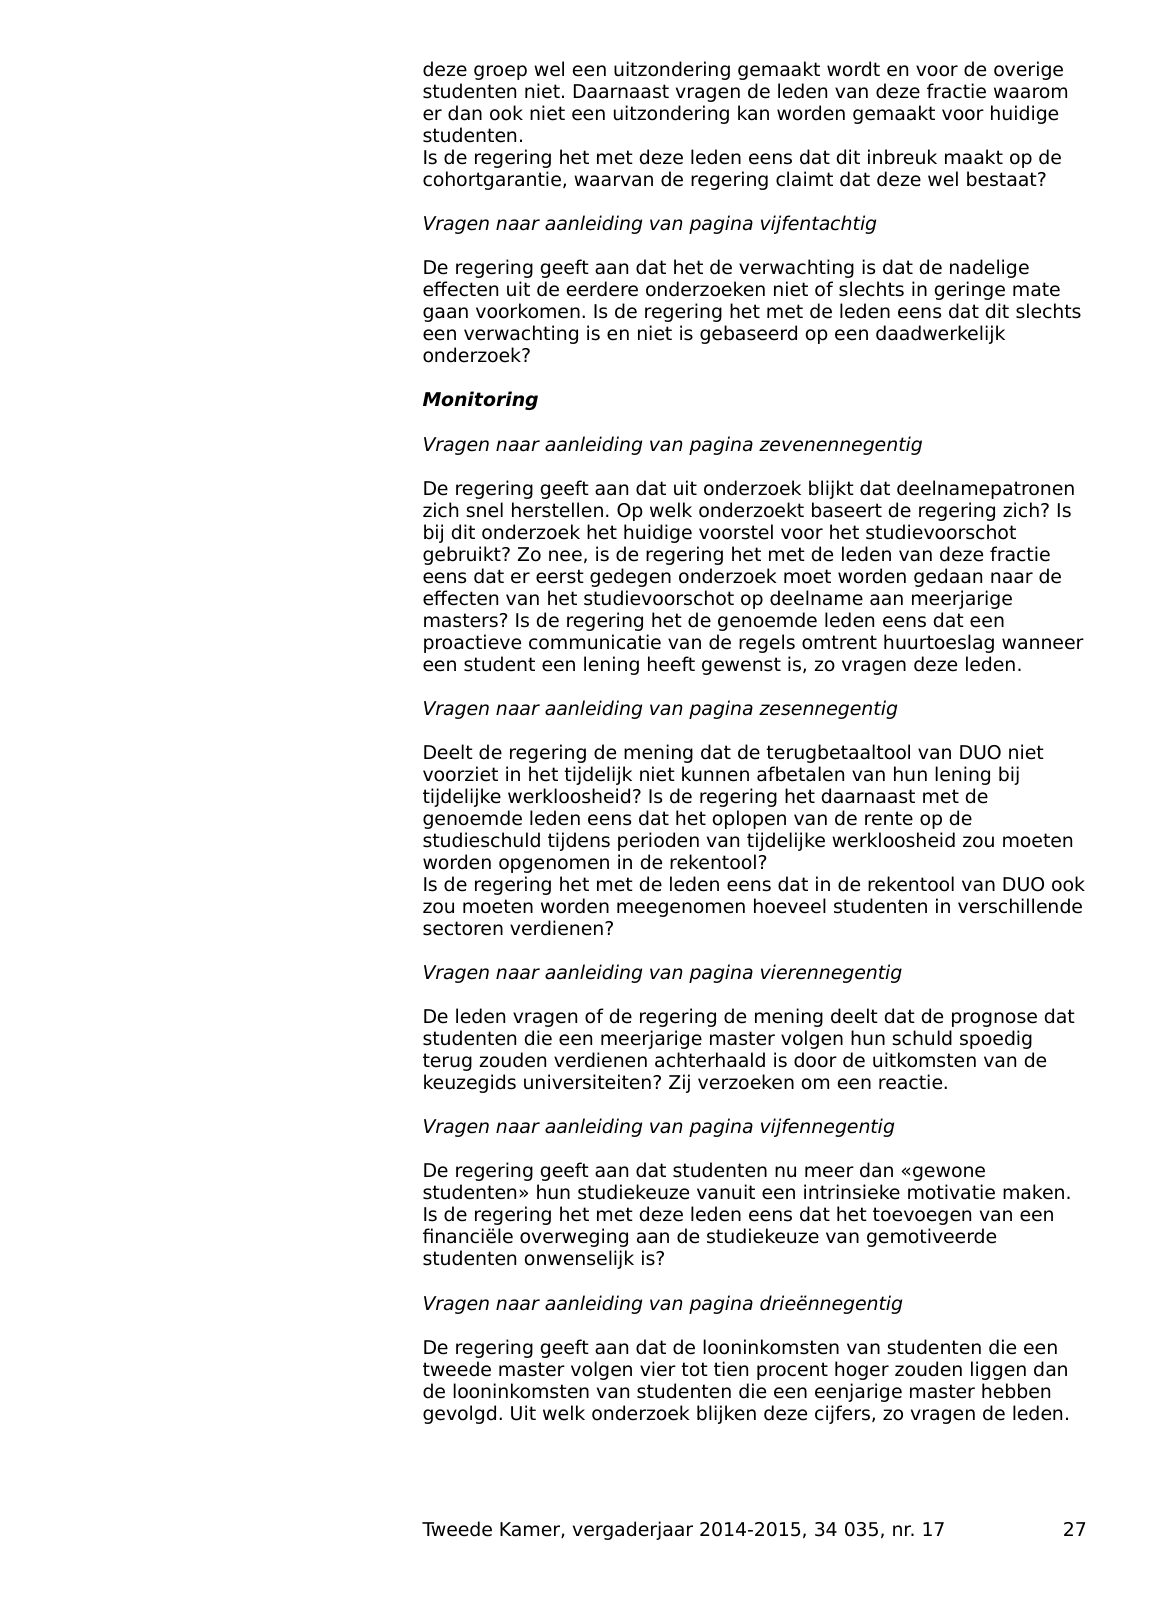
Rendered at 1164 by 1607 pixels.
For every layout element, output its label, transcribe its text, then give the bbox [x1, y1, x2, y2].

text Deelt de regering de mening dat de terugbetaaltool van DUO niet voorziet in het tijdelijk niet kunnen afbetalen van hun lening bij tijdelijke werkloosheid? Is de regering het daarnaast met de genoemde leden eens dat het oplopen van de rente op de studieschuld tijdens perioden van tijdelijke werkloosheid zou moeten worden opgenomen in de rekentool? [422, 742, 1087, 874]
text De leden vragen of de regering de mening deelt dat de prognose dat studenten die een meerjarige master volgen hun schuld spoedig terug zouden verdienen achterhaald is door de uitkomsten van de keuzegids universiteiten? Zij verzoeken om een reactie. [422, 1006, 1087, 1094]
subtitle Vragen naar aanleiding van pagina zesennegentig [422, 698, 1087, 720]
text De regering geeft aan dat de looninkomsten van studenten die een tweede master volgen vier tot tien procent hoger zouden liggen dan de looninkomsten van studenten die een eenjarige master hebben gevolgd. Uit welk onderzoek blijken deze cijfers, zo vragen de leden. [422, 1337, 1087, 1424]
subtitle Vragen naar aanleiding van pagina vierennegentig [422, 962, 1087, 984]
text Is de regering het met de leden eens dat in de rekentool van DUO ook zou moeten worden meegenomen hoeveel studenten in verschillende sectoren verdienen? [422, 874, 1087, 940]
subtitle Vragen naar aanleiding van pagina zevenennegentig [422, 433, 1087, 456]
subtitle Vragen naar aanleiding van pagina vijfennegentig [422, 1116, 1087, 1138]
text De regering geeft aan dat het de verwachting is dat de nadelige effecten uit de eerdere onderzoeken niet of slechts in geringe mate gaan voorkomen. Is de regering het met de leden eens dat dit slechts een verwachting is en niet is gebaseerd op een daadwerkelijk onderzoek? [422, 257, 1087, 367]
subtitle Vragen naar aanleiding van pagina drieënnegentig [422, 1292, 1087, 1314]
text deze groep wel een uitzondering gemaakt wordt en voor de overige studenten niet. Daarnaast vragen de leden van deze fractie waarom er dan ook niet een uitzondering kan worden gemaakt voor huidige studenten. [422, 59, 1087, 147]
text De regering geeft aan dat studenten nu meer dan «gewone studenten» hun studiekeuze vanuit een intrinsieke motivatie maken. Is de regering het met deze leden eens dat het toevoegen van een financiële overweging aan de studiekeuze van gemotiveerde studenten onwenselijk is? [422, 1160, 1087, 1270]
subtitle Monitoring [422, 389, 1087, 411]
text De regering geeft aan dat uit onderzoek blijkt dat deelnamepatronen zich snel herstellen. Op welk onderzoekt baseert de regering zich? Is bij dit onderzoek het huidige voorstel voor het studievoorschot gebruikt? Zo nee, is de regering het met de leden van deze fractie eens dat er eerst gedegen onderzoek moet worden gedaan naar de effecten van het studievoorschot op deelname aan meerjarige masters? Is de regering het de genoemde leden eens dat een proactieve communicatie van de regels omtrent huurtoeslag wanneer een student een lening heeft gewenst is, zo vragen deze leden. [422, 478, 1087, 676]
subtitle Vragen naar aanleiding van pagina vijfentachtig [422, 213, 1087, 235]
text Is de regering het met deze leden eens dat dit inbreuk maakt op de cohortgarantie, waarvan de regering claimt dat deze wel bestaat? [422, 147, 1087, 191]
